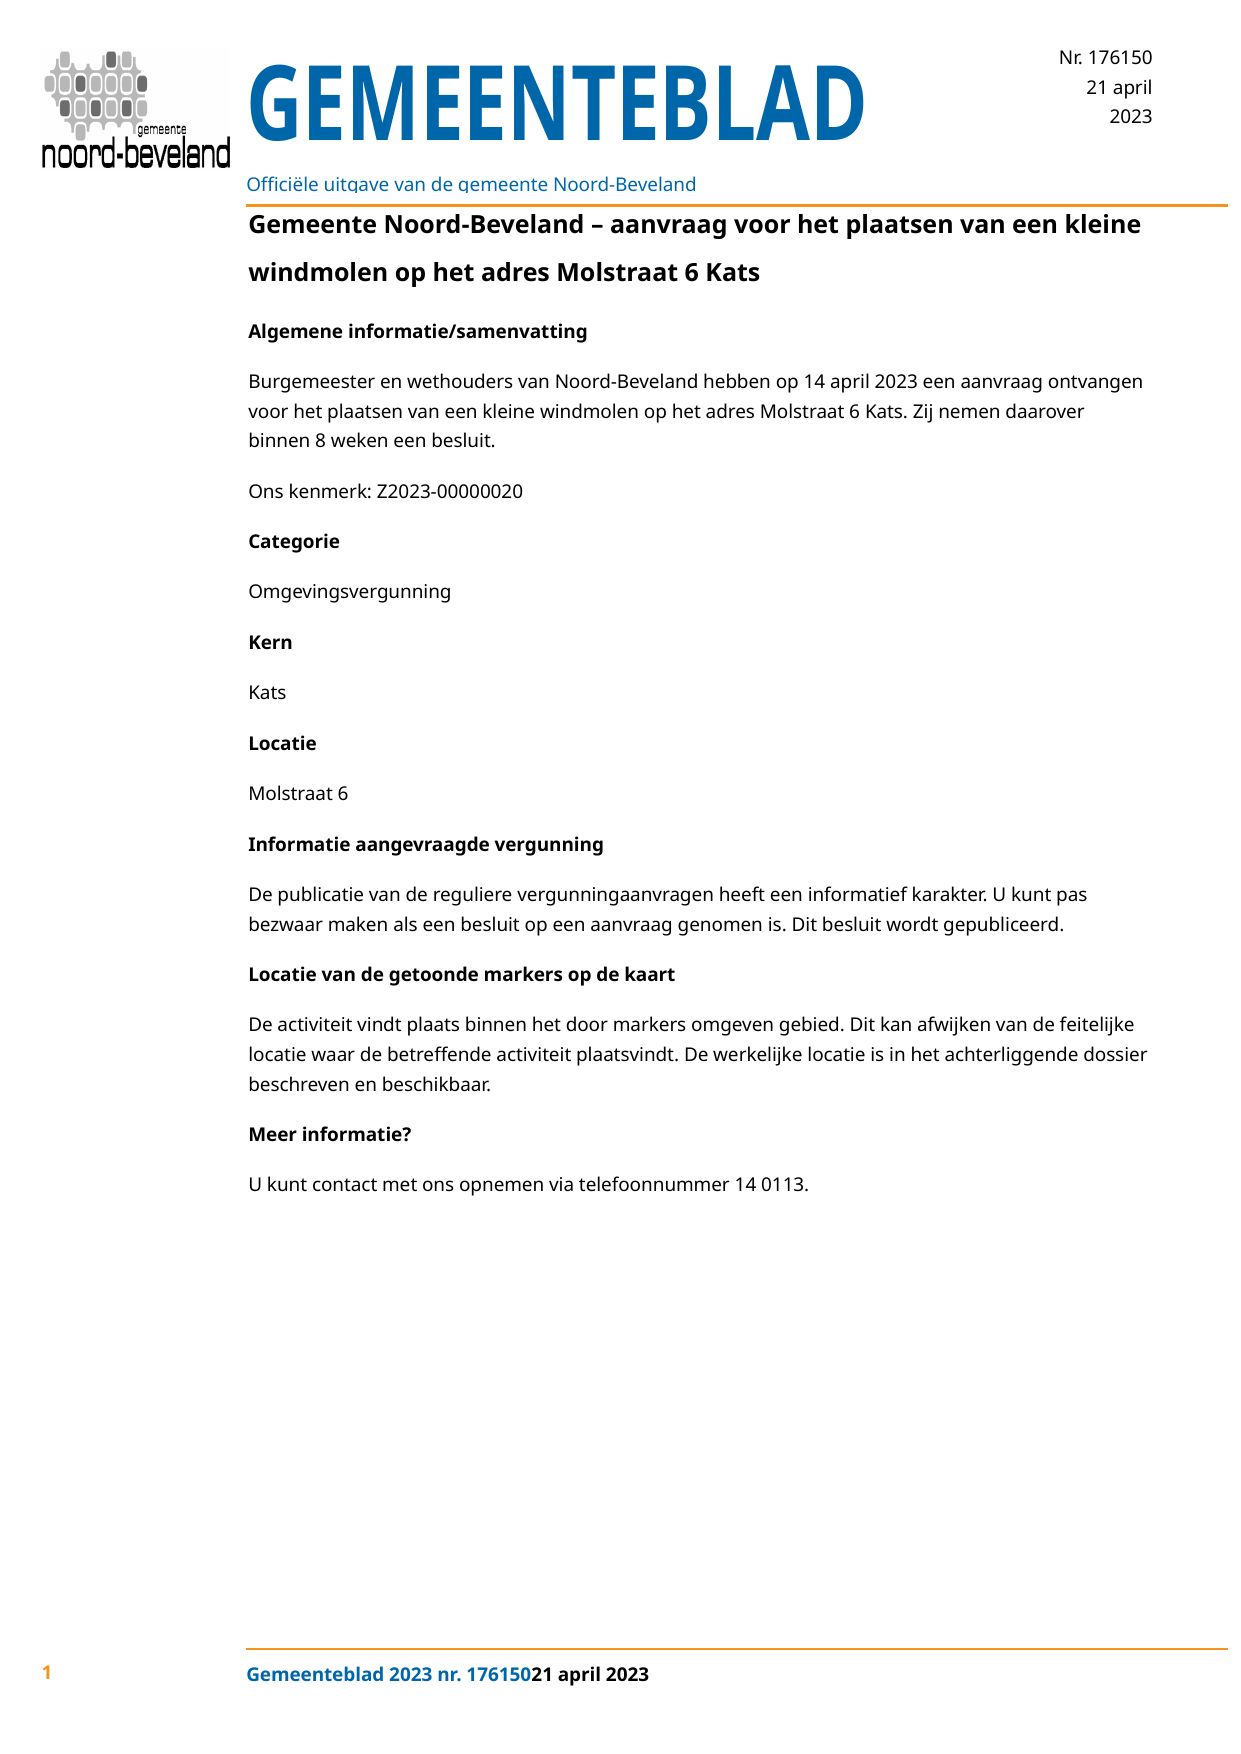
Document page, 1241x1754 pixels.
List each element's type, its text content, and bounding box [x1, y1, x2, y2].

text Molstraat 6 [248, 780, 1152, 806]
picture [41, 47, 231, 172]
text Locatie van de getoonde markers op de kaart [248, 961, 1152, 987]
text Informatie aangevraagde vergunning [248, 831, 1152, 857]
text U kunt contact met ons opnemen via telefoonnummer 14 0113. [248, 1172, 1152, 1197]
text Locatie [248, 730, 1152, 756]
text De publicatie van de reguliere vergunningaanvragen heeft een informatief karakter. U kunt pas bezwaar maken als een besluit op een aanvraag genomen is. Dit besluit wordt gepubliceerd. [248, 881, 1152, 937]
text Gemeente Noord-Beveland – aanvraag voor het plaatsen van een kleine windmolen op het adres Molstraat 6 Kats [248, 207, 1152, 288]
text Algemene informatie/samenvatting [248, 318, 1152, 344]
text Kats [248, 679, 1152, 705]
text Burgemeester en wethouders van Noord-Beveland hebben op 14 april 2023 een aanvraag ontvangen voor het plaatsen van een kleine windmolen op het adres Molstraat 6 Kats. Zij nemen daarover binnen 8 weken een besluit. [248, 368, 1152, 453]
text Ons kenmerk: Z2023-00000020 [248, 478, 1152, 504]
text De activiteit vindt plaats binnen het door markers omgeven gebied. Dit kan afwijken van de feitelijke locatie waar de betreffende activiteit plaatsvindt. De werkelijke locatie is in het achterliggende dossier beschreven en beschikbaar. [248, 1012, 1152, 1097]
text Categorie [248, 528, 1152, 554]
text Kern [248, 629, 1152, 655]
text Omgevingsvergunning [248, 579, 1152, 604]
text Meer informatie? [248, 1121, 1152, 1147]
